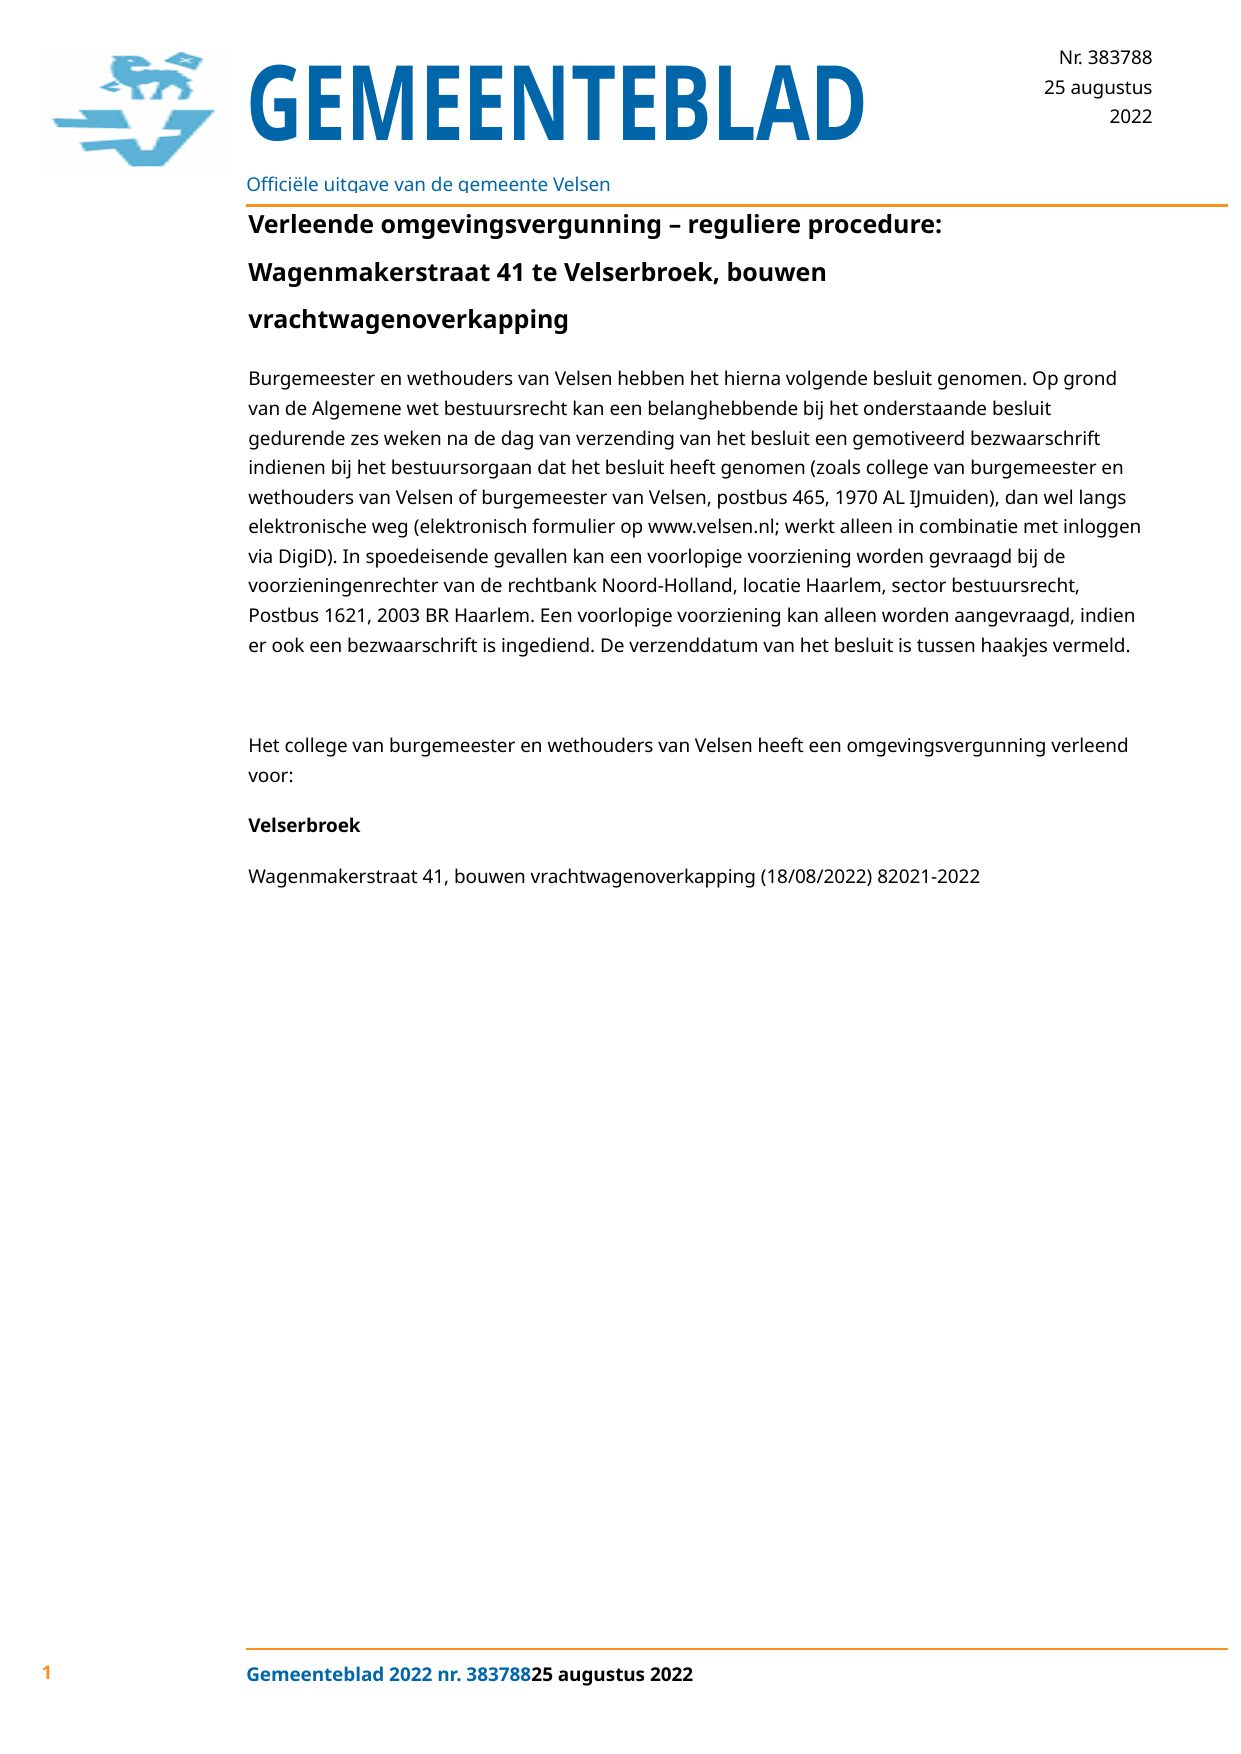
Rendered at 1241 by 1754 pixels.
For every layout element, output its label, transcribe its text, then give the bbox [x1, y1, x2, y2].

text Burgemeester en wethouders van Velsen hebben het hierna volgende besluit genomen. Op grond van de Algemene wet bestuursrecht kan een belanghebbende bij het onderstaande besluit gedurende zes weken na de dag van verzending van het besluit een gemotiveerd bezwaarschrift indienen bij het bestuursorgaan dat het besluit heeft genomen (zoals college van burgemeester en wethouders van Velsen of burgemeester van Velsen, postbus 465, 1970 AL IJmuiden), dan wel langs elektronische weg (elektronisch formulier op www.velsen.nl; werkt alleen in combinatie met inloggen via DigiD). In spoedeisende gevallen kan een voorlopige voorziening worden gevraagd bij de voorzieningenrechter van de rechtbank Noord-Holland, locatie Haarlem, sector bestuursrecht, Postbus 1621, 2003 BR Haarlem. Een voorlopige voorziening kan alleen worden aangevraagd, indien er ook een bezwaarschrift is ingediend. De verzenddatum van het besluit is tussen haakjes vermeld. [248, 366, 1152, 657]
text Verleende omgevingsvergunning – reguliere procedure: Wagenmakerstraat 41 te Velserbroek, bouwen vrachtwagenoverkapping [248, 207, 1152, 336]
picture [41, 47, 231, 172]
text Wagenmakerstraat 41, bouwen vrachtwagenoverkapping (18/08/2022) 82021-2022 [248, 863, 1152, 889]
text Het college van burgemeester en wethouders van Velsen heeft een omgevingsvergunning verleend voor: [248, 733, 1152, 788]
text Velserbroek [248, 813, 1152, 838]
